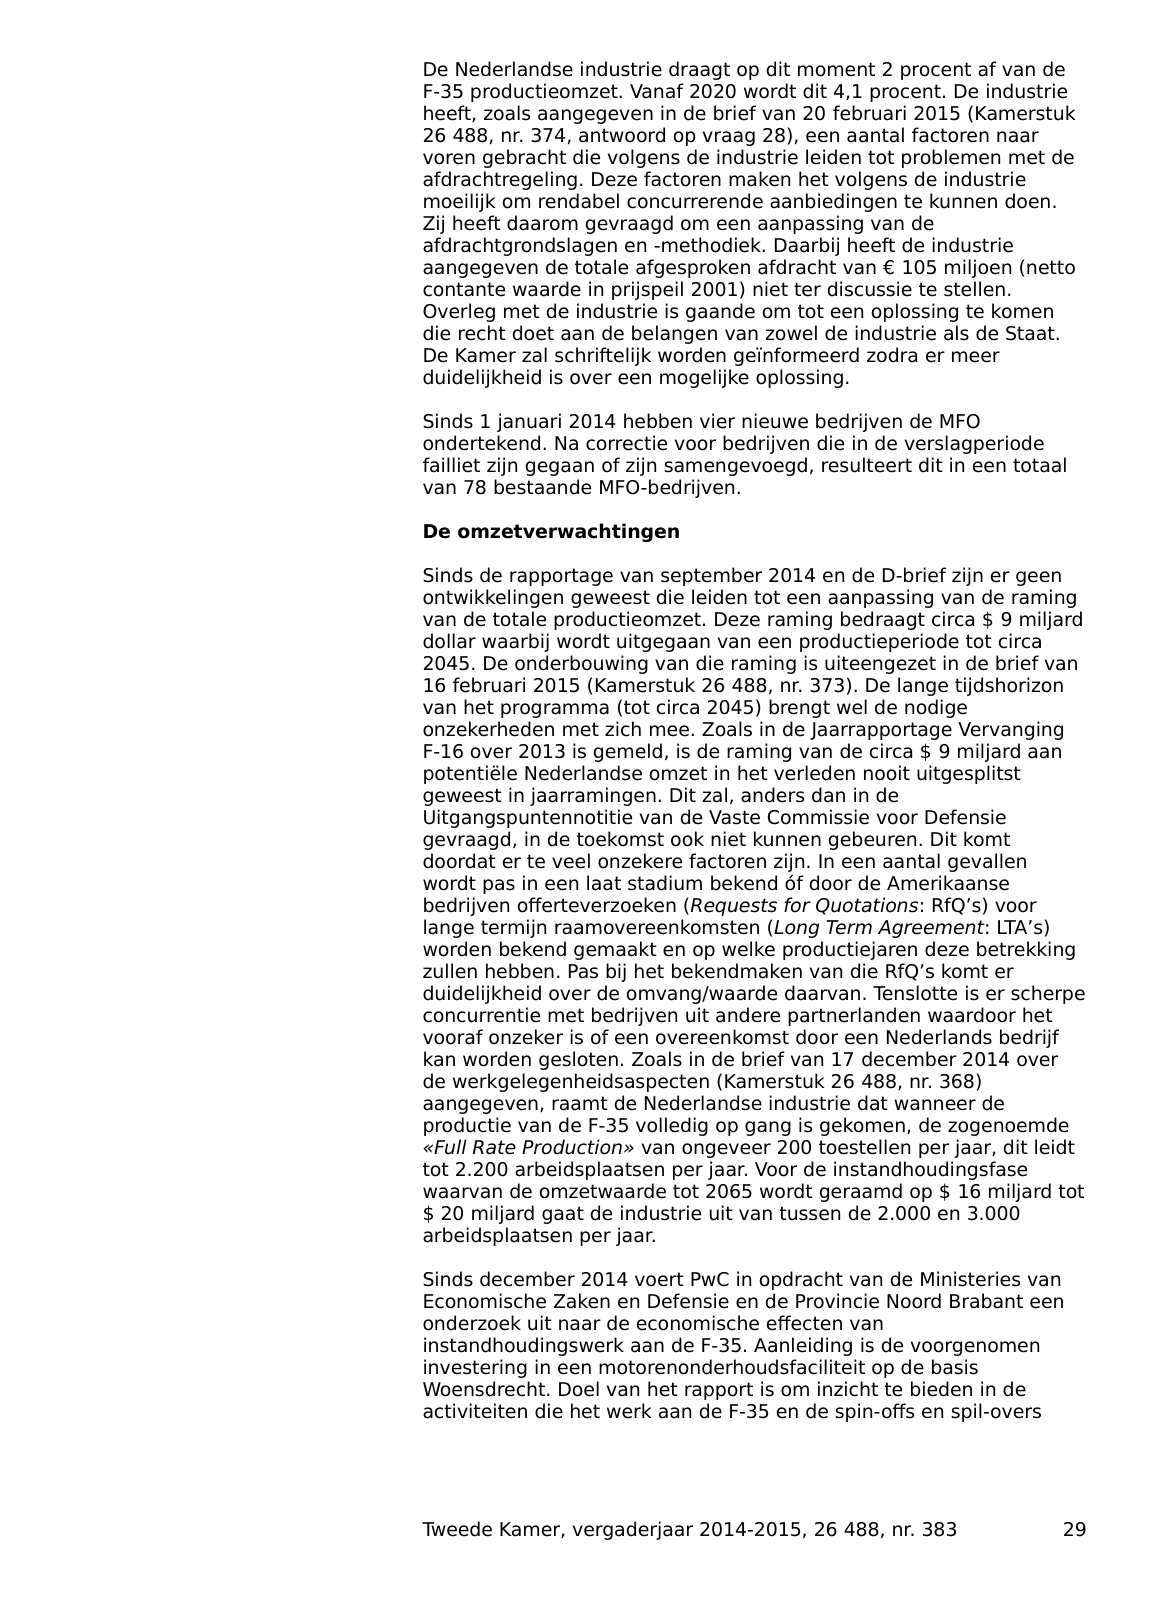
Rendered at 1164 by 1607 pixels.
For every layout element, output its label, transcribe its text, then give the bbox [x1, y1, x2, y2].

subtitle De omzetverwachtingen [422, 521, 1087, 543]
text Sinds de rapportage van september 2014 en de D-brief zijn er geen ontwikkelingen geweest die leiden tot een aanpassing van de raming van de totale productieomzet. Deze raming bedraagt circa $ 9 miljard dollar waarbij wordt uitgegaan van een productieperiode tot circa 2045. De onderbouwing van die raming is uiteengezet in de brief van 16 februari 2015 (Kamerstuk 26 488, nr. 373). De lange tijdshorizon van het programma (tot circa 2045) brengt wel de nodige onzekerheden met zich mee. Zoals in de Jaarrapportage Vervanging F-16 over 2013 is gemeld, is de raming van de circa $ 9 miljard aan potentiële Nederlandse omzet in het verleden nooit uitgesplitst geweest in jaarramingen. Dit zal, anders dan in de Uitgangspuntennotitie van de Vaste Commissie voor Defensie gevraagd, in de toekomst ook niet kunnen gebeuren. Dit komt doordat er te veel onzekere factoren zijn. In een aantal gevallen wordt pas in een laat stadium bekend óf door de Amerikaanse bedrijven offerteverzoeken (Requests for Quotations: RfQ’s) voor lange termijn raamovereenkomsten (Long Term Agreement: LTA’s) worden bekend gemaakt en op welke productiejaren deze betrekking zullen hebben. Pas bij het bekendmaken van die RfQ’s komt er duidelijkheid over de omvang/waarde daarvan. Tenslotte is er scherpe concurrentie met bedrijven uit andere partnerlanden waardoor het vooraf onzeker is of een overeenkomst door een Nederlands bedrijf kan worden gesloten. Zoals in de brief van 17 december 2014 over de werkgelegenheidsaspecten (Kamerstuk 26 488, nr. 368) aangegeven, raamt de Nederlandse industrie dat wanneer de productie van de F-35 volledig op gang is gekomen, de zogenoemde «Full Rate Production» van ongeveer 200 toestellen per jaar, dit leidt tot 2.200 arbeidsplaatsen per jaar. Voor de instandhoudingsfase waarvan de omzetwaarde tot 2065 wordt geraamd op $ 16 miljard tot $ 20 miljard gaat de industrie uit van tussen de 2.000 en 3.000 arbeidsplaatsen per jaar. [422, 565, 1087, 1247]
text De Nederlandse industrie draagt op dit moment 2 procent af van de F-35 productieomzet. Vanaf 2020 wordt dit 4,1 procent. De industrie heeft, zoals aangegeven in de brief van 20 februari 2015 (Kamerstuk 26 488, nr. 374, antwoord op vraag 28), een aantal factoren naar voren gebracht die volgens de industrie leiden tot problemen met de afdrachtregeling. Deze factoren maken het volgens de industrie moeilijk om rendabel concurrerende aanbiedingen te kunnen doen. Zij heeft daarom gevraagd om een aanpassing van de afdrachtgrondslagen en -methodiek. Daarbij heeft de industrie aangegeven de totale afgesproken afdracht van € 105 miljoen (netto contante waarde in prijspeil 2001) niet ter discussie te stellen. Overleg met de industrie is gaande om tot een oplossing te komen die recht doet aan de belangen van zowel de industrie als de Staat. De Kamer zal schriftelijk worden geïnformeerd zodra er meer duidelijkheid is over een mogelijke oplossing. [422, 59, 1087, 389]
text Sinds december 2014 voert PwC in opdracht van de Ministeries van Economische Zaken en Defensie en de Provincie Noord Brabant een onderzoek uit naar de economische effecten van instandhoudingswerk aan de F-35. Aanleiding is de voorgenomen investering in een motorenonderhoudsfaciliteit op de basis Woensdrecht. Doel van het rapport is om inzicht te bieden in de activiteiten die het werk aan de F-35 en de spin-offs en spil-overs [422, 1269, 1087, 1423]
text Sinds 1 januari 2014 hebben vier nieuwe bedrijven de MFO ondertekend. Na correctie voor bedrijven die in de verslagperiode failliet zijn gegaan of zijn samengevoegd, resulteert dit in een totaal van 78 bestaande MFO-bedrijven. [422, 411, 1087, 499]
